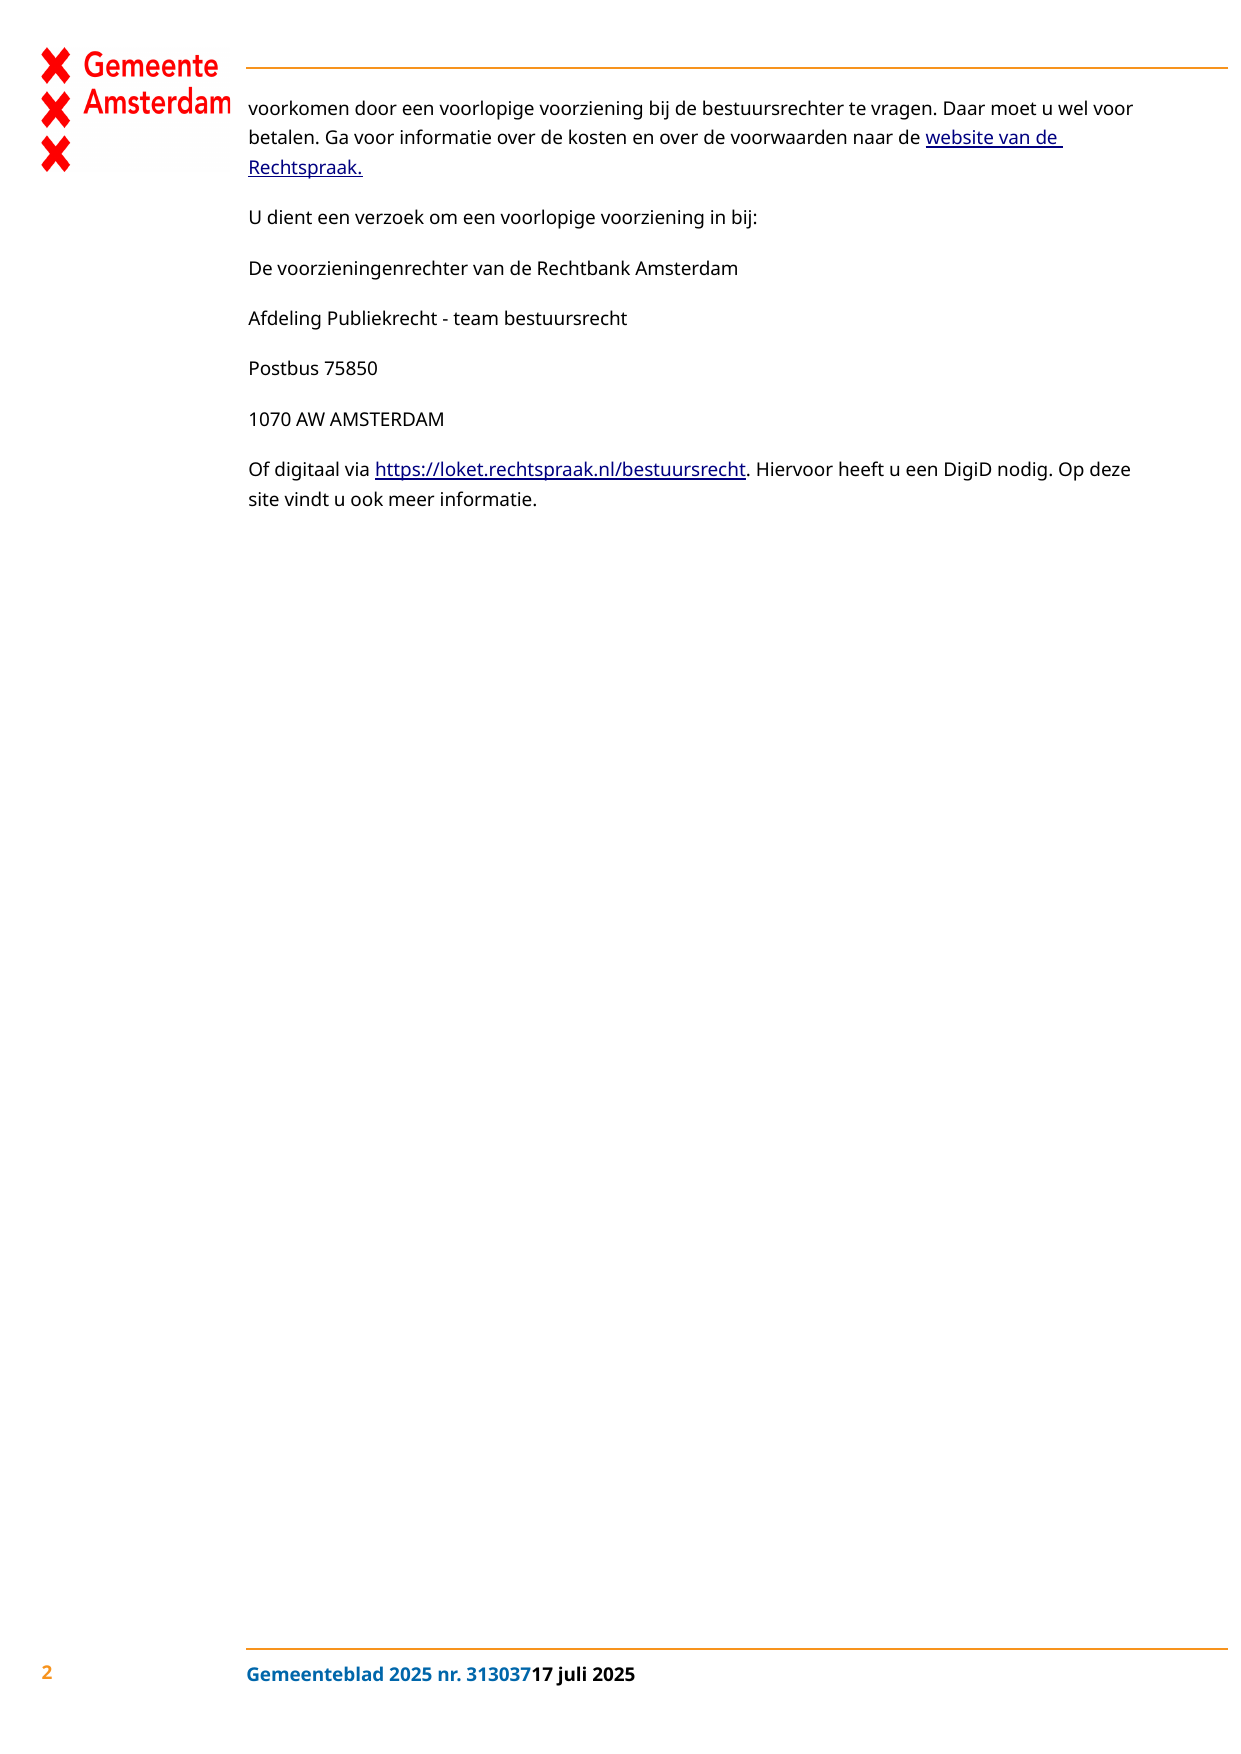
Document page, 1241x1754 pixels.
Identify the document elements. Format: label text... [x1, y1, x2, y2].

text De voorzieningenrechter van de Rechtbank Amsterdam [248, 255, 1152, 281]
text Of digitaal via https://loket.rechtspraak.nl/bestuursrecht. Hiervoor heeft u een DigiD nodig. Op deze site vindt u ook meer informatie. [248, 456, 1152, 512]
picture [41, 47, 231, 172]
text Postbus 75850 [248, 356, 1152, 381]
text U dient een verzoek om een voorlopige voorziening in bij: [248, 204, 1152, 230]
text voorkomen door een voorlopige voorziening bij de bestuursrechter te vragen. Daar moet u wel voor betalen. Ga voor informatie over de kosten en over de voorwaarden naar de website van de Rechtspraak. [248, 95, 1152, 180]
text Afdeling Publiekrecht - team bestuursrecht [248, 305, 1152, 331]
text 1070 AW AMSTERDAM [248, 406, 1152, 432]
